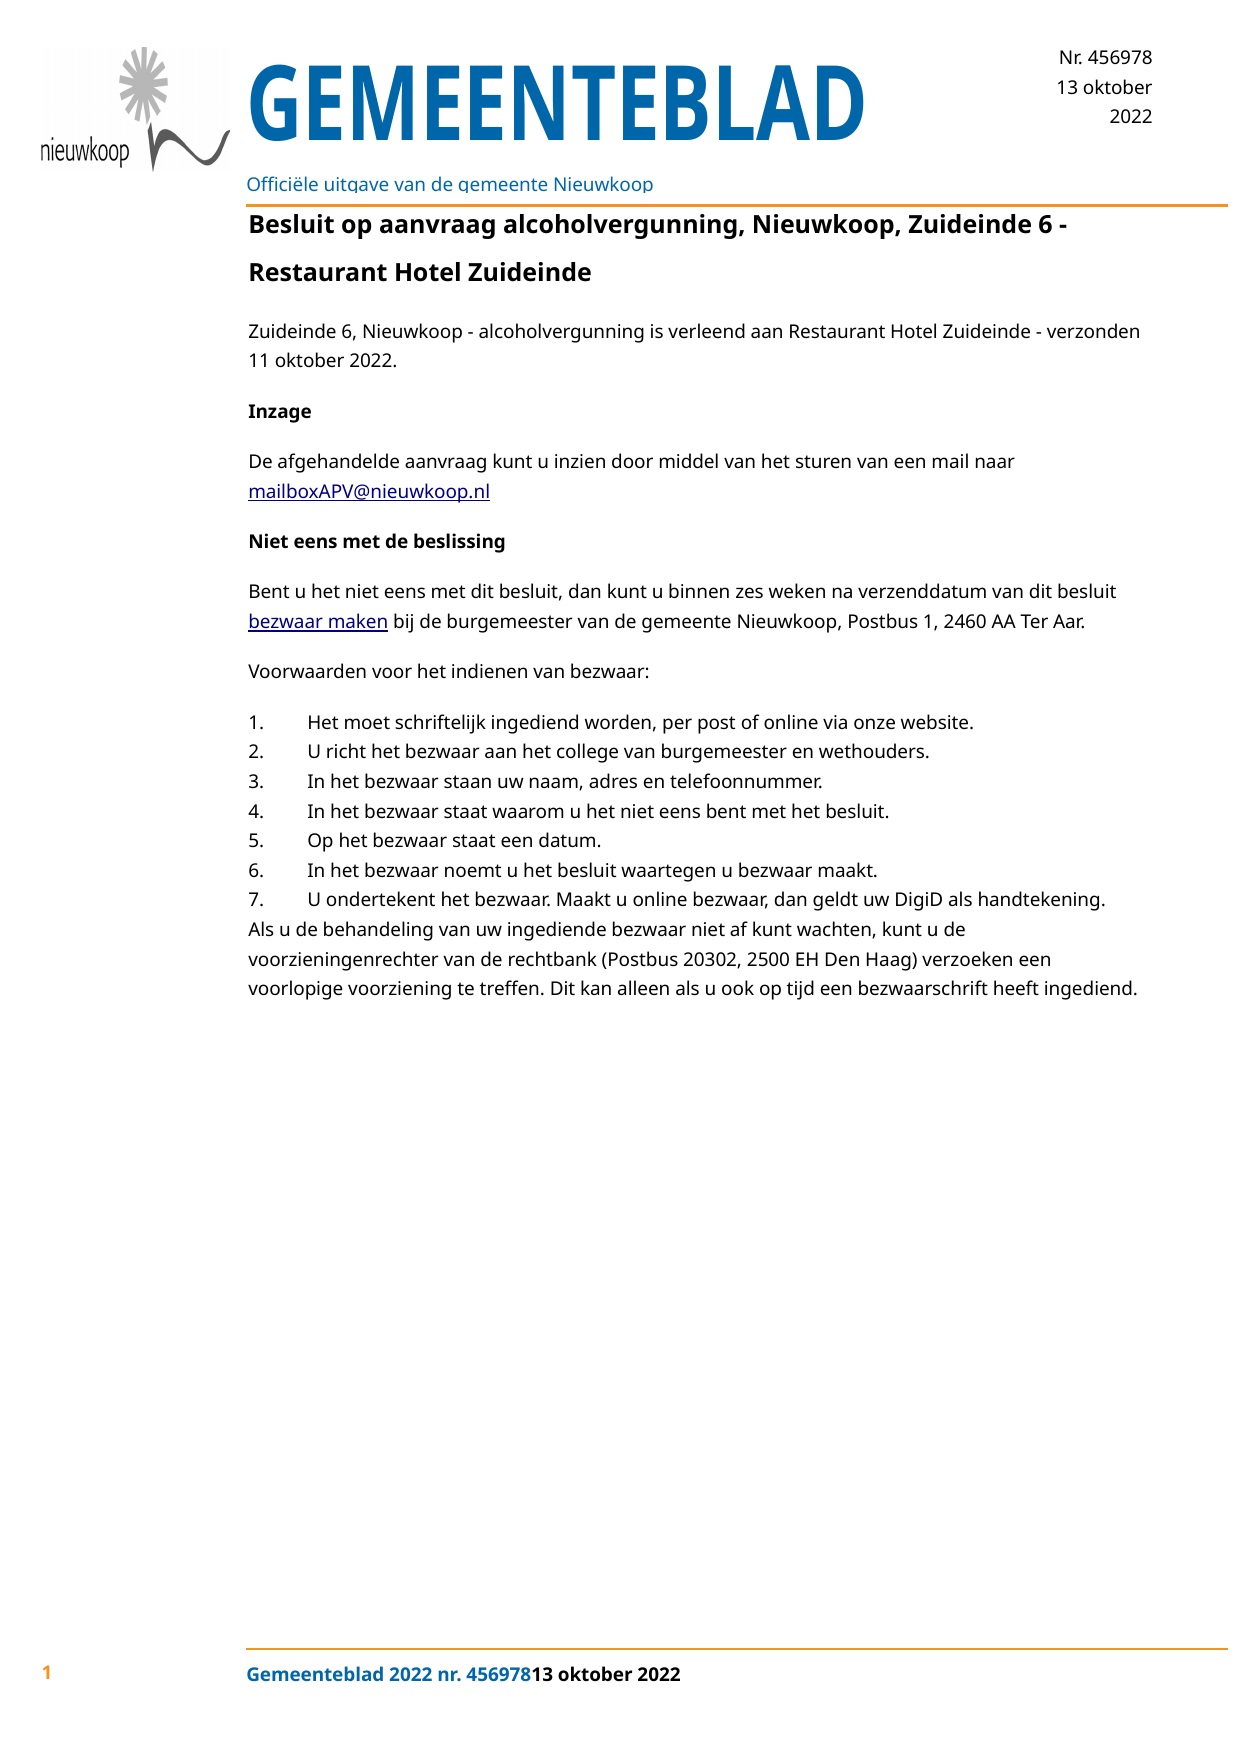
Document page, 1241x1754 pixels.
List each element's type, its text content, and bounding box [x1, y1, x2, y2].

picture [41, 47, 231, 172]
text Als u de behandeling van uw ingediende bezwaar niet af kunt wachten, kunt u de voorzieningenrechter van de rechtbank (Postbus 20302, 2500 EH Den Haag) verzoeken een voorlopige voorziening te treffen. Dit kan alleen als u ook op tijd een bezwaarschrift heeft ingediend. [248, 916, 1152, 1001]
list U richt het bezwaar aan het college van burgemeester en wethouders. [248, 739, 1152, 764]
list U ondertekent het bezwaar. Maakt u online bezwaar, dan geldt uw DigiD als handtekening. [248, 887, 1152, 912]
list Op het bezwaar staat een datum. [248, 827, 1152, 853]
text Niet eens met de beslissing [248, 528, 1152, 554]
text Bent u het niet eens met dit besluit, dan kunt u binnen zes weken na verzenddatum van dit besluit bezwaar maken bij de burgemeester van de gemeente Nieuwkoop, Postbus 1, 2460 AA Ter Aar. [248, 579, 1152, 634]
list In het bezwaar noemt u het besluit waartegen u bezwaar maakt. [248, 857, 1152, 883]
text Inzage [248, 398, 1152, 424]
text Voorwaarden voor het indienen van bezwaar: [248, 659, 1152, 684]
text Besluit op aanvraag alcoholvergunning, Nieuwkoop, Zuideinde 6 - Restaurant Hotel Zuideinde [248, 207, 1152, 288]
list In het bezwaar staat waarom u het niet eens bent met het besluit. [248, 798, 1152, 824]
list In het bezwaar staan uw naam, adres en telefoonnummer. [248, 768, 1152, 794]
list Het moet schriftelijk ingediend worden, per post of online via onze website. [248, 709, 1152, 735]
text De afgehandelde aanvraag kunt u inzien door middel van het sturen van een mail naar mailboxAPV@nieuwkoop.nl [248, 448, 1152, 504]
text Zuideinde 6, Nieuwkoop - alcoholvergunning is verleend aan Restaurant Hotel Zuideinde - verzonden 11 oktober 2022. [248, 318, 1152, 373]
